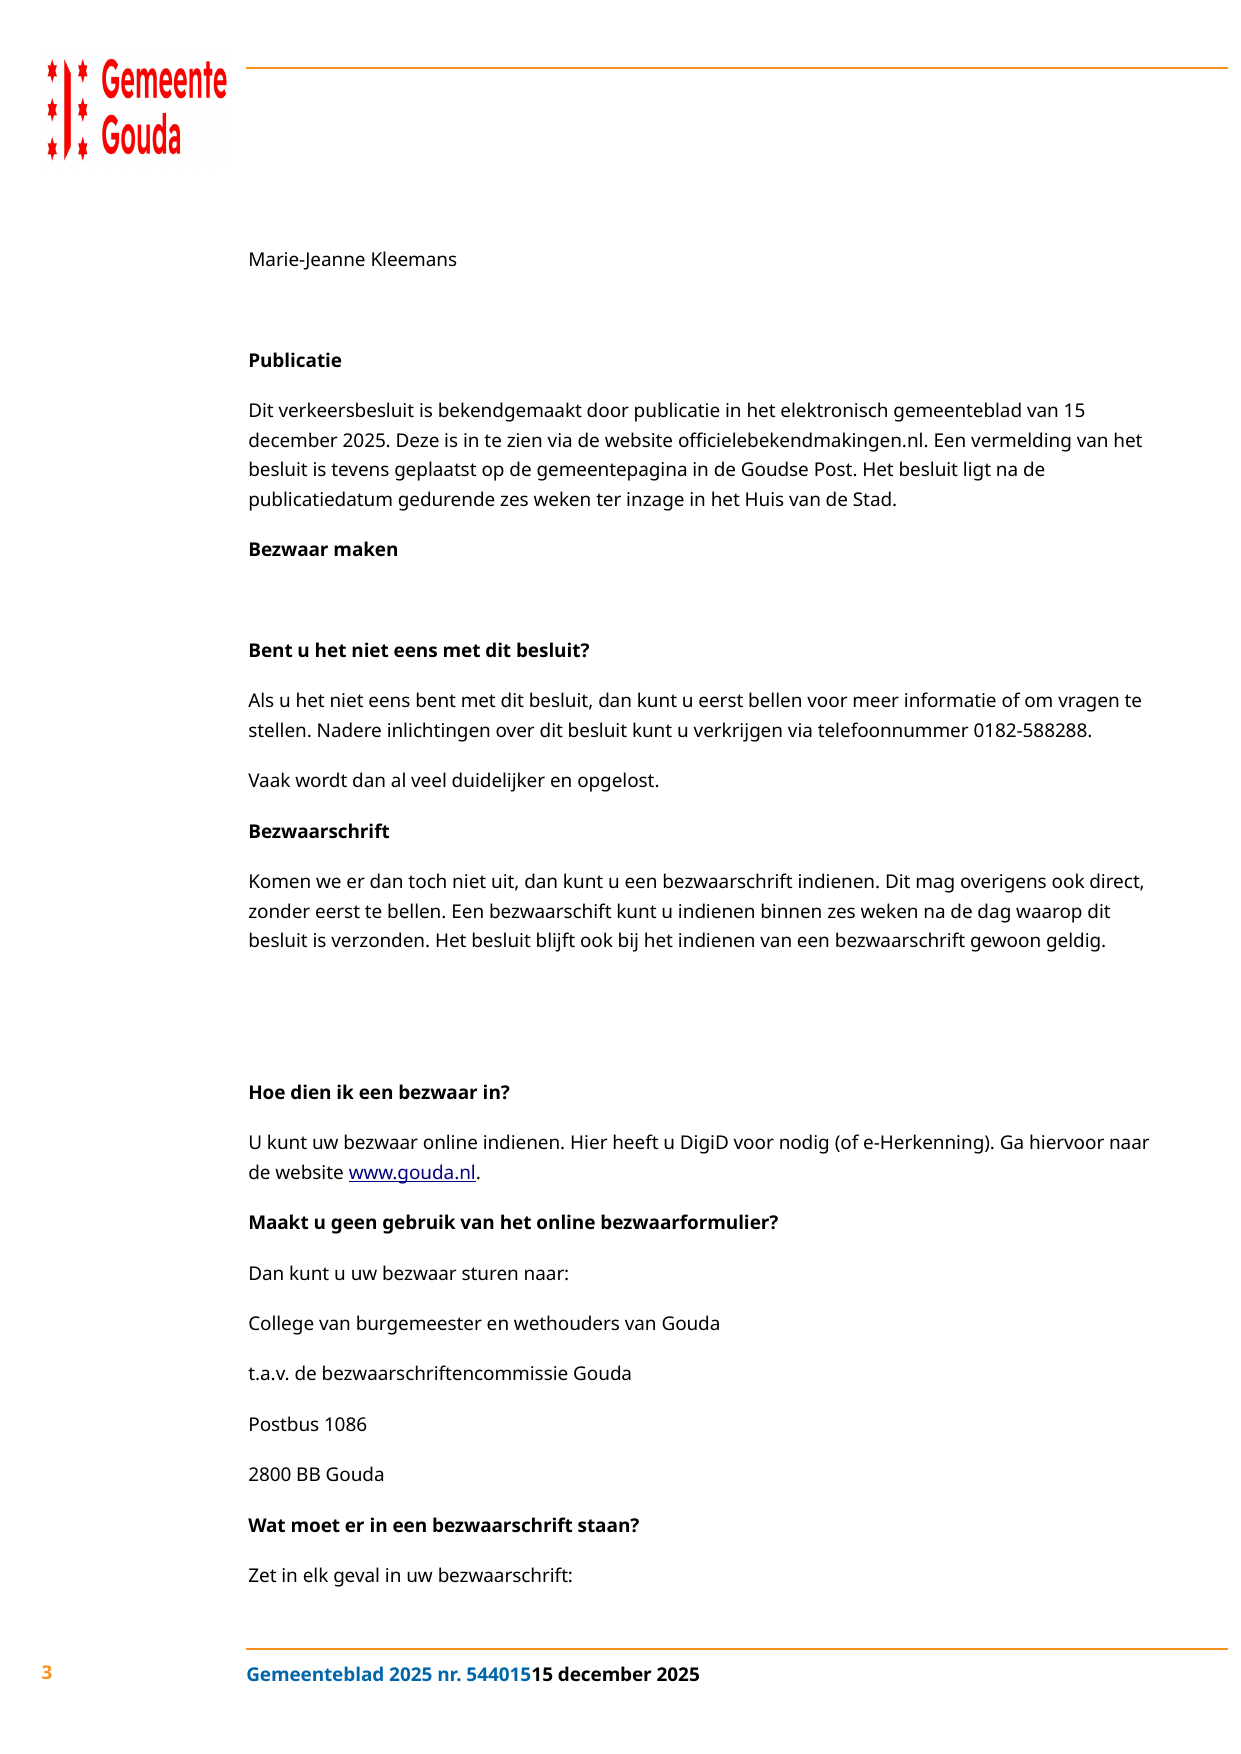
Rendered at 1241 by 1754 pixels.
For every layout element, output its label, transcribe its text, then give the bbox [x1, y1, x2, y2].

text 2800 BB Gouda [248, 1461, 1152, 1487]
text U kunt uw bezwaar online indienen. Hier heeft u DigiD voor nodig (of e-Herkenning). Ga hiervoor naar de website www.gouda.nl. [248, 1129, 1152, 1185]
text Bent u het niet eens met dit besluit? [248, 637, 1152, 663]
text Dan kunt u uw bezwaar sturen naar: [248, 1260, 1152, 1286]
picture [41, 47, 231, 172]
text Komen we er dan toch niet uit, dan kunt u een bezwaarschrift indienen. Dit mag overigens ook direct, zonder eerst te bellen. Een bezwaarschift kunt u indienen binnen zes weken na de dag waarop dit besluit is verzonden. Het besluit blijft ook bij het indienen van een bezwaarschrift gewoon geldig. [248, 868, 1152, 953]
text Maakt u geen gebruik van het online bezwaarformulier? [248, 1209, 1152, 1235]
text Dit verkeersbesluit is bekendgemaakt door publicatie in het elektronisch gemeenteblad van 15 december 2025. Deze is in te zien via de website officielebekendmakingen.nl. Een vermelding van het besluit is tevens geplaatst op de gemeentepagina in de Goudse Post. Het besluit ligt na de publicatiedatum gedurende zes weken ter inzage in het Huis van de Stad. [248, 397, 1152, 512]
text Hoe dien ik een bezwaar in? [248, 1079, 1152, 1105]
text t.a.v. de bezwaarschriftencommissie Gouda [248, 1361, 1152, 1386]
text Wat moet er in een bezwaarschrift staan? [248, 1512, 1152, 1538]
text Publicatie [248, 347, 1152, 373]
text Postbus 1086 [248, 1411, 1152, 1437]
text Bezwaarschrift [248, 818, 1152, 844]
text Zet in elk geval in uw bezwaarschrift: [248, 1562, 1152, 1588]
text Marie-Jeanne Kleemans [248, 246, 1152, 272]
text Bezwaar maken [248, 536, 1152, 562]
text Als u het niet eens bent met dit besluit, dan kunt u eerst bellen voor meer informatie of om vragen te stellen. Nadere inlichtingen over dit besluit kunt u verkrijgen via telefoonnummer 0182-588288. [248, 688, 1152, 743]
text Vaak wordt dan al veel duidelijker en opgelost. [248, 768, 1152, 793]
text College van burgemeester en wethouders van Gouda [248, 1310, 1152, 1336]
